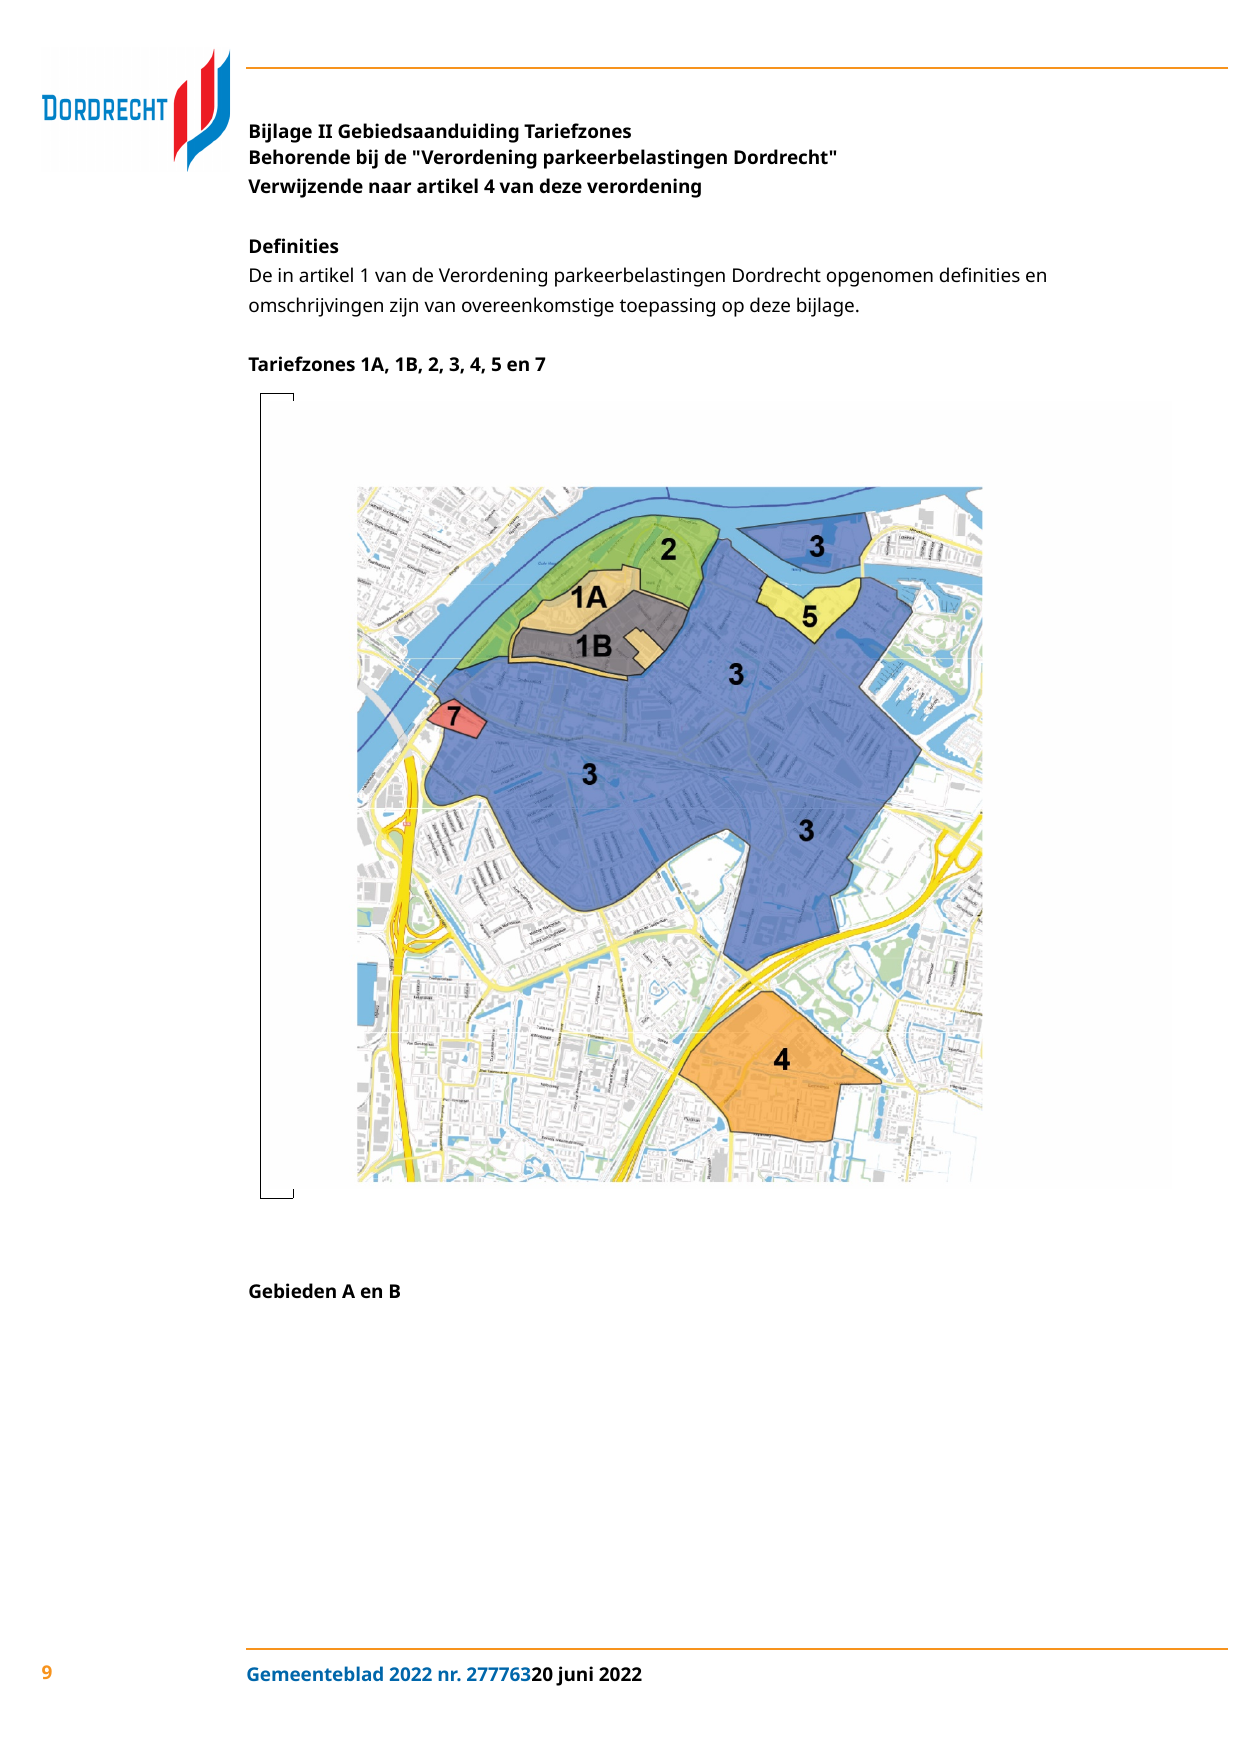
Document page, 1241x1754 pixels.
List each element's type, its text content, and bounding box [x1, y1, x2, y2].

text Verwijzende naar artikel 4 van deze verordening [248, 174, 1152, 199]
text Behorende bij de "Verordening parkeerbelastingen Dordrecht" [248, 144, 1152, 170]
picture [41, 47, 231, 172]
text Tariefzones 1A, 1B, 2, 3, 4, 5 en 7 [248, 351, 1152, 377]
text Gebieden A en B [248, 1278, 1152, 1304]
text De in artikel 1 van de Verordening parkeerbelastingen Dordrecht opgenomen definities en omschrijvingen zijn van overeenkomstige toepassing op deze bijlage. [248, 262, 1152, 318]
text Bijlage II Gebiedsaanduiding Tariefzones [248, 116, 1152, 144]
picture [268, 401, 1173, 1189]
text Definities [248, 233, 1152, 259]
